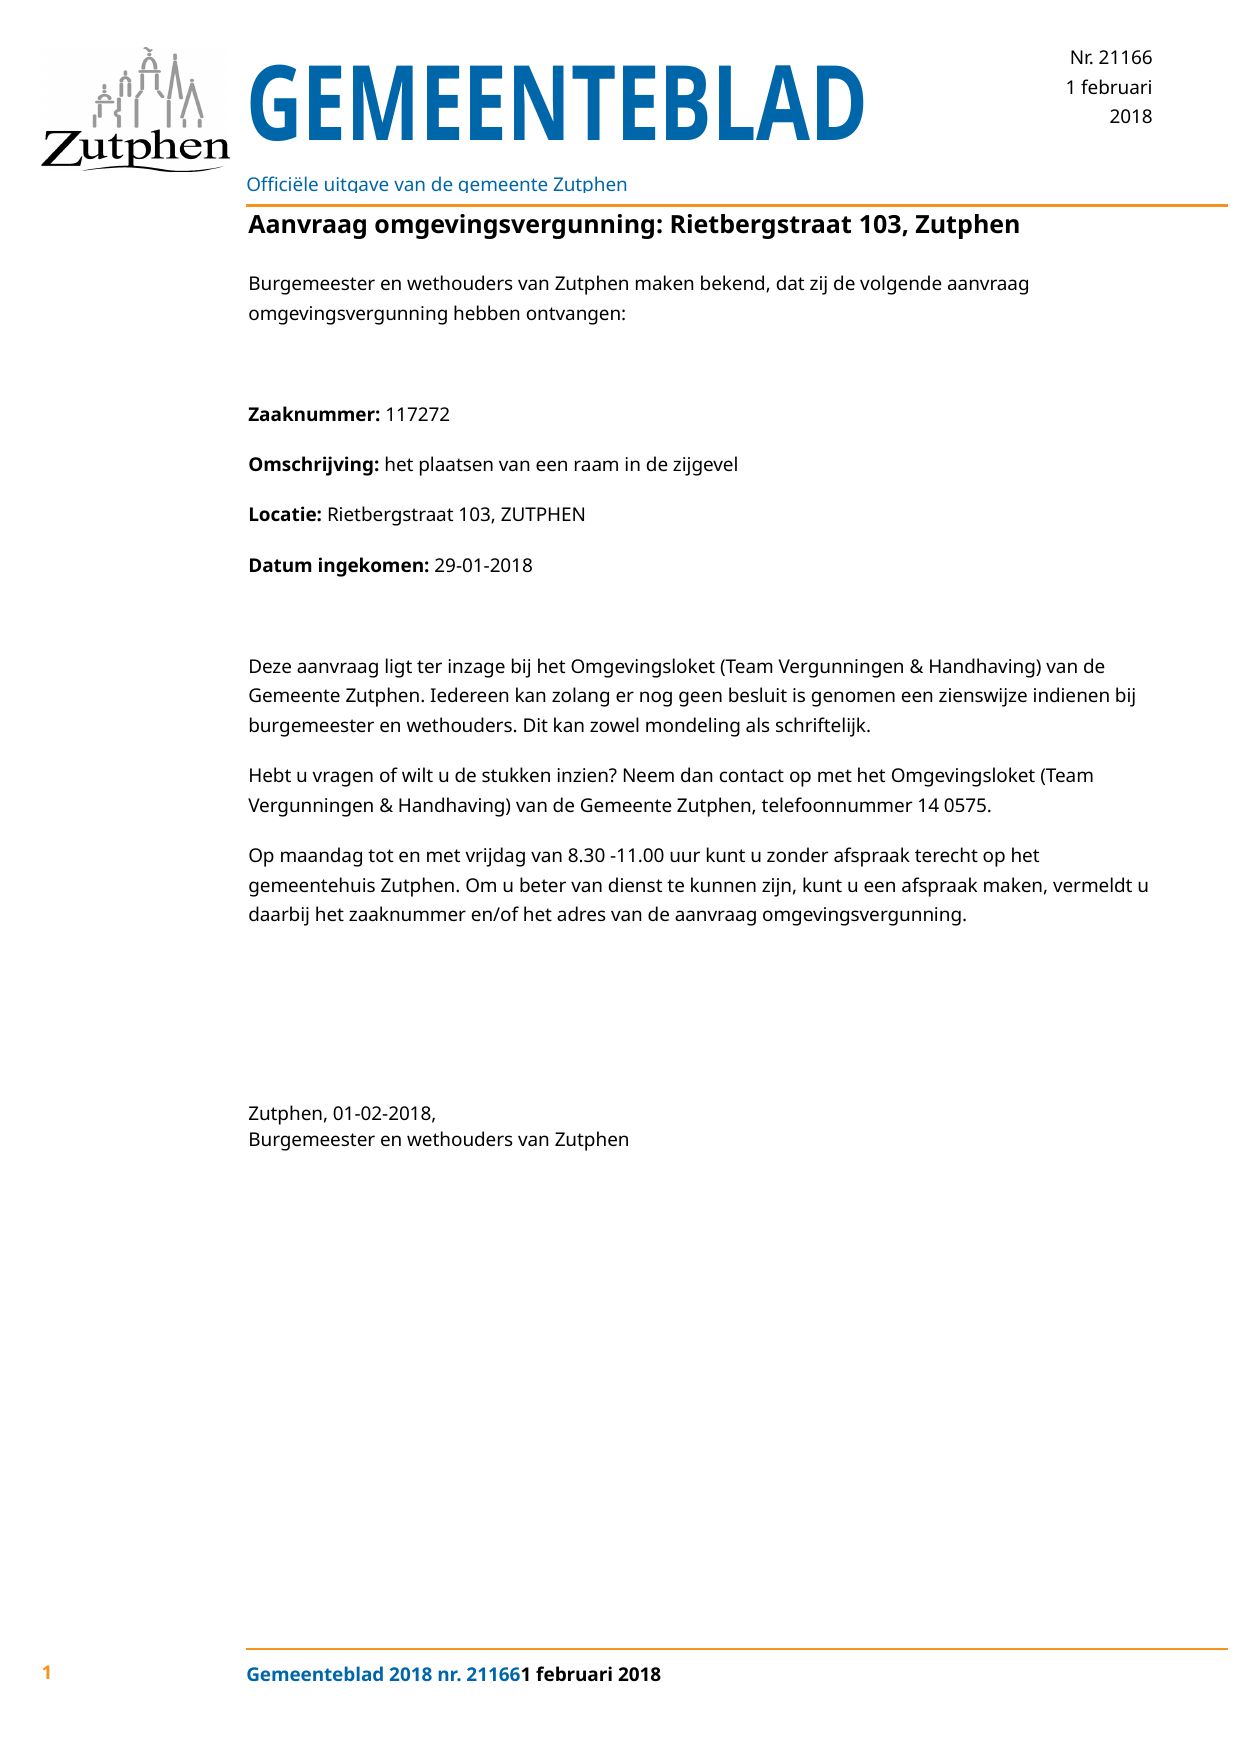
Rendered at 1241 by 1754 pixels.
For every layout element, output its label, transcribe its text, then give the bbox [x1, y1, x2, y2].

text Burgemeester en wethouders van Zutphen [248, 1126, 1152, 1152]
text Datum ingekomen: 29-01-2018 [248, 552, 1152, 578]
text Op maandag tot en met vrijdag van 8.30 -11.00 uur kunt u zonder afspraak terecht op het gemeentehuis Zutphen. Om u beter van dienst te kunnen zijn, kunt u een afspraak maken, vermeldt u daarbij het zaaknummer en/of het adres van de aanvraag omgevingsvergunning. [248, 842, 1152, 927]
text Locatie: Rietbergstraat 103, ZUTPHEN [248, 502, 1152, 527]
text Burgemeester en wethouders van Zutphen maken bekend, dat zij de volgende aanvraag omgevingsvergunning hebben ontvangen: [248, 270, 1152, 326]
text Zutphen, 01-02-2018, [248, 1101, 1152, 1126]
text Hebt u vragen of wilt u de stukken inzien? Neem dan contact op met het Omgevingsloket (Team Vergunningen & Handhaving) van de Gemeente Zutphen, telefoonnummer 14 0575. [248, 762, 1152, 818]
text Aanvraag omgevingsvergunning: Rietbergstraat 103, Zutphen [248, 207, 1152, 241]
text Zaaknummer: 117272 [248, 401, 1152, 426]
picture [41, 47, 231, 172]
text Omschrijving: het plaatsen van een raam in de zijgevel [248, 451, 1152, 477]
text Deze aanvraag ligt ter inzage bij het Omgevingsloket (Team Vergunningen & Handhaving) van de Gemeente Zutphen. Iedereen kan zolang er nog geen besluit is genomen een zienswijze indienen bij burgemeester en wethouders. Dit kan zowel mondeling als schriftelijk. [248, 653, 1152, 738]
